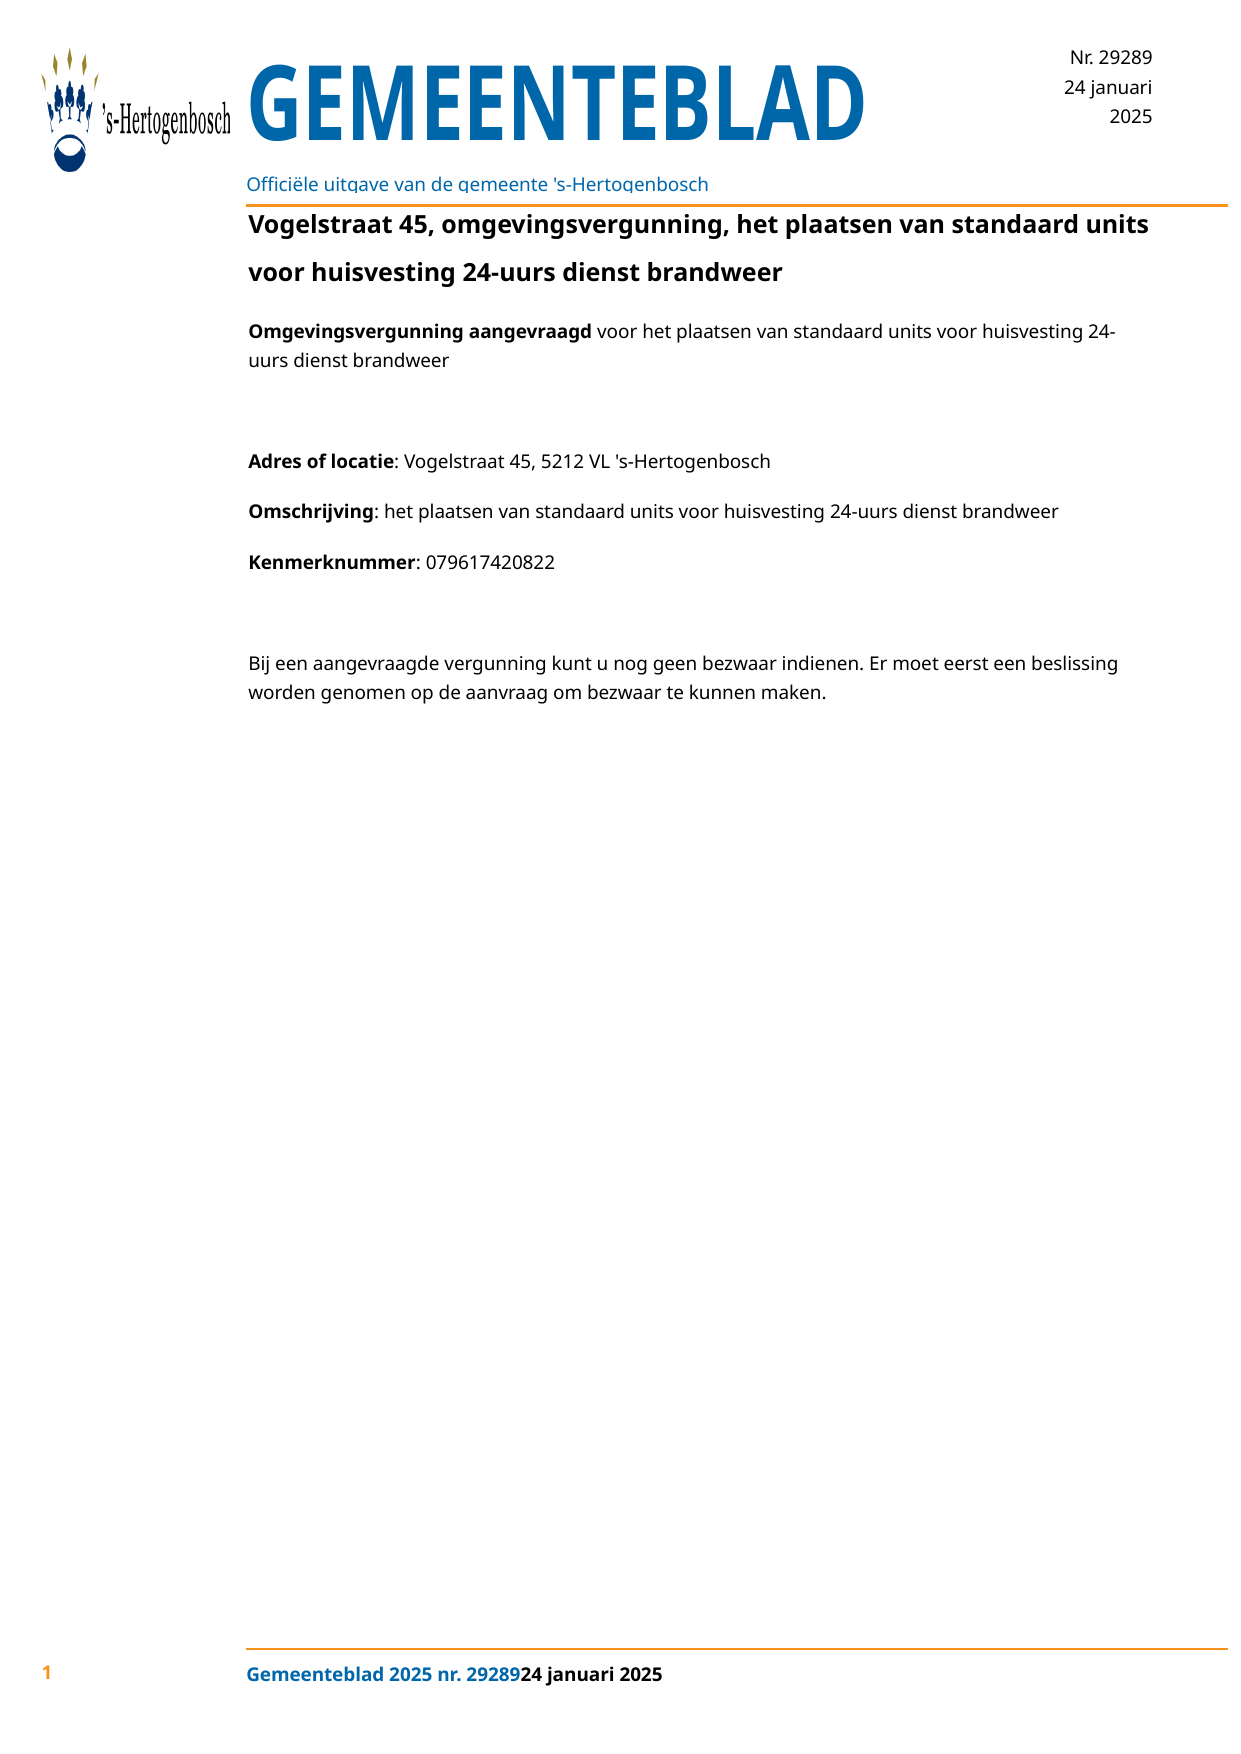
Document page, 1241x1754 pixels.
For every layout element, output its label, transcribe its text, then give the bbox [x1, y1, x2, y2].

text Vogelstraat 45, omgevingsvergunning, het plaatsen van standaard units voor huisvesting 24-uurs dienst brandweer [248, 207, 1152, 288]
text Omschrijving: het plaatsen van standaard units voor huisvesting 24-uurs dienst brandweer [248, 499, 1152, 524]
text Kenmerknummer: 079617420822 [248, 549, 1152, 575]
text Omgevingsvergunning aangevraagd voor het plaatsen van standaard units voor huisvesting 24-uurs dienst brandweer [248, 318, 1152, 373]
text Adres of locatie: Vogelstraat 45, 5212 VL 's-Hertogenbosch [248, 448, 1152, 474]
text Bij een aangevraagde vergunning kunt u nog geen bezwaar indienen. Er moet eerst een beslissing worden genomen op de aanvraag om bezwaar te kunnen maken. [248, 650, 1152, 705]
picture [41, 47, 231, 172]
